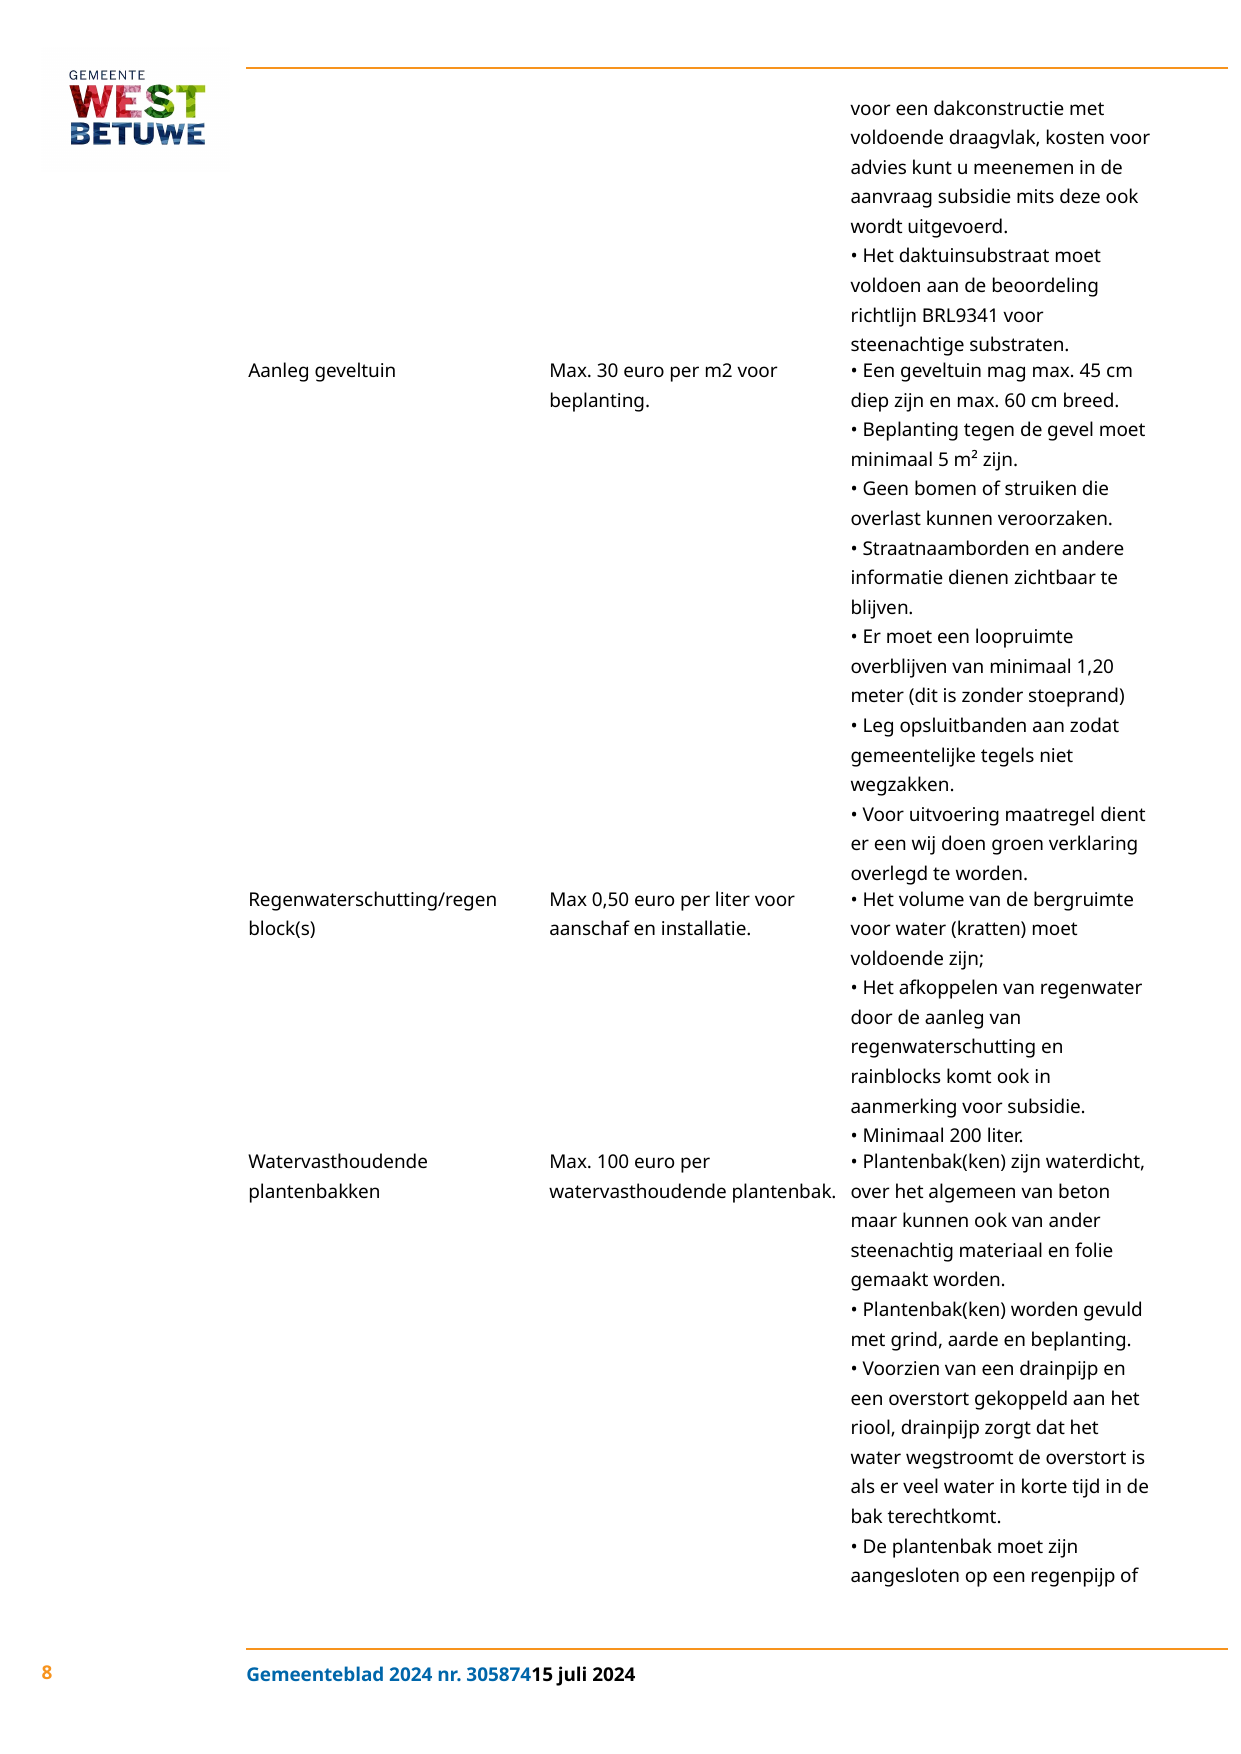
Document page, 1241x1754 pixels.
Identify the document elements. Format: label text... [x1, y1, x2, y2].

table_cell Max. 100 euro per watervasthoudende plantenbak. [549, 1148, 850, 1588]
table_cell • Plantenbak(ken) zijn waterdicht, over het algemeen van beton maar kunnen ook van ander steenachtig materiaal en folie gemaakt worden. • Plantenbak(ken) worden gevuld met grind, aarde en beplanting. • Voorzien van een drainpijp en een overstort gekoppeld aan het riool, drainpijp zorgt dat het water wegstroomt de overstort is als er veel water in korte tijd in de bak terechtkomt. • De plantenbak moet zijn aangesloten op een regenpijp of [850, 1148, 1152, 1588]
table_cell [248, 95, 549, 357]
table_cell Max. 30 euro per m2 voor beplanting. [549, 357, 850, 886]
table_cell • Een geveltuin mag max. 45 cm diep zijn en max. 60 cm breed. • Beplanting tegen de gevel moet minimaal 5 m² zijn. • Geen bomen of struiken die overlast kunnen veroorzaken. • Straatnaamborden en andere informatie dienen zichtbaar te blijven. • Er moet een loopruimte overblijven van minimaal 1,20 meter (dit is zonder stoeprand) • Leg opsluitbanden aan zodat gemeentelijke tegels niet wegzakken. • Voor uitvoering maatregel dient er een wij doen groen verklaring overlegd te worden. [850, 357, 1152, 886]
table_cell Max 0,50 euro per liter voor aanschaf en installatie. [549, 886, 850, 1148]
table_cell Aanleg geveltuin [248, 357, 549, 886]
table_cell • Het volume van de bergruimte voor water (kratten) moet voldoende zijn; • Het afkoppelen van regenwater door de aanleg van regenwaterschutting en rainblocks komt ook in aanmerking voor subsidie. • Minimaal 200 liter. [850, 886, 1152, 1148]
picture [41, 47, 231, 172]
table_cell Regenwaterschutting/regen block(s) [248, 886, 549, 1148]
table_cell [549, 95, 850, 357]
table_cell Watervasthoudende plantenbakken [248, 1148, 549, 1588]
table_cell voor een dakconstructie met voldoende draagvlak, kosten voor advies kunt u meenemen in de aanvraag subsidie mits deze ook wordt uitgevoerd. • Het daktuinsubstraat moet voldoen aan de beoordeling richtlijn BRL9341 voor steenachtige substraten. [850, 95, 1152, 357]
